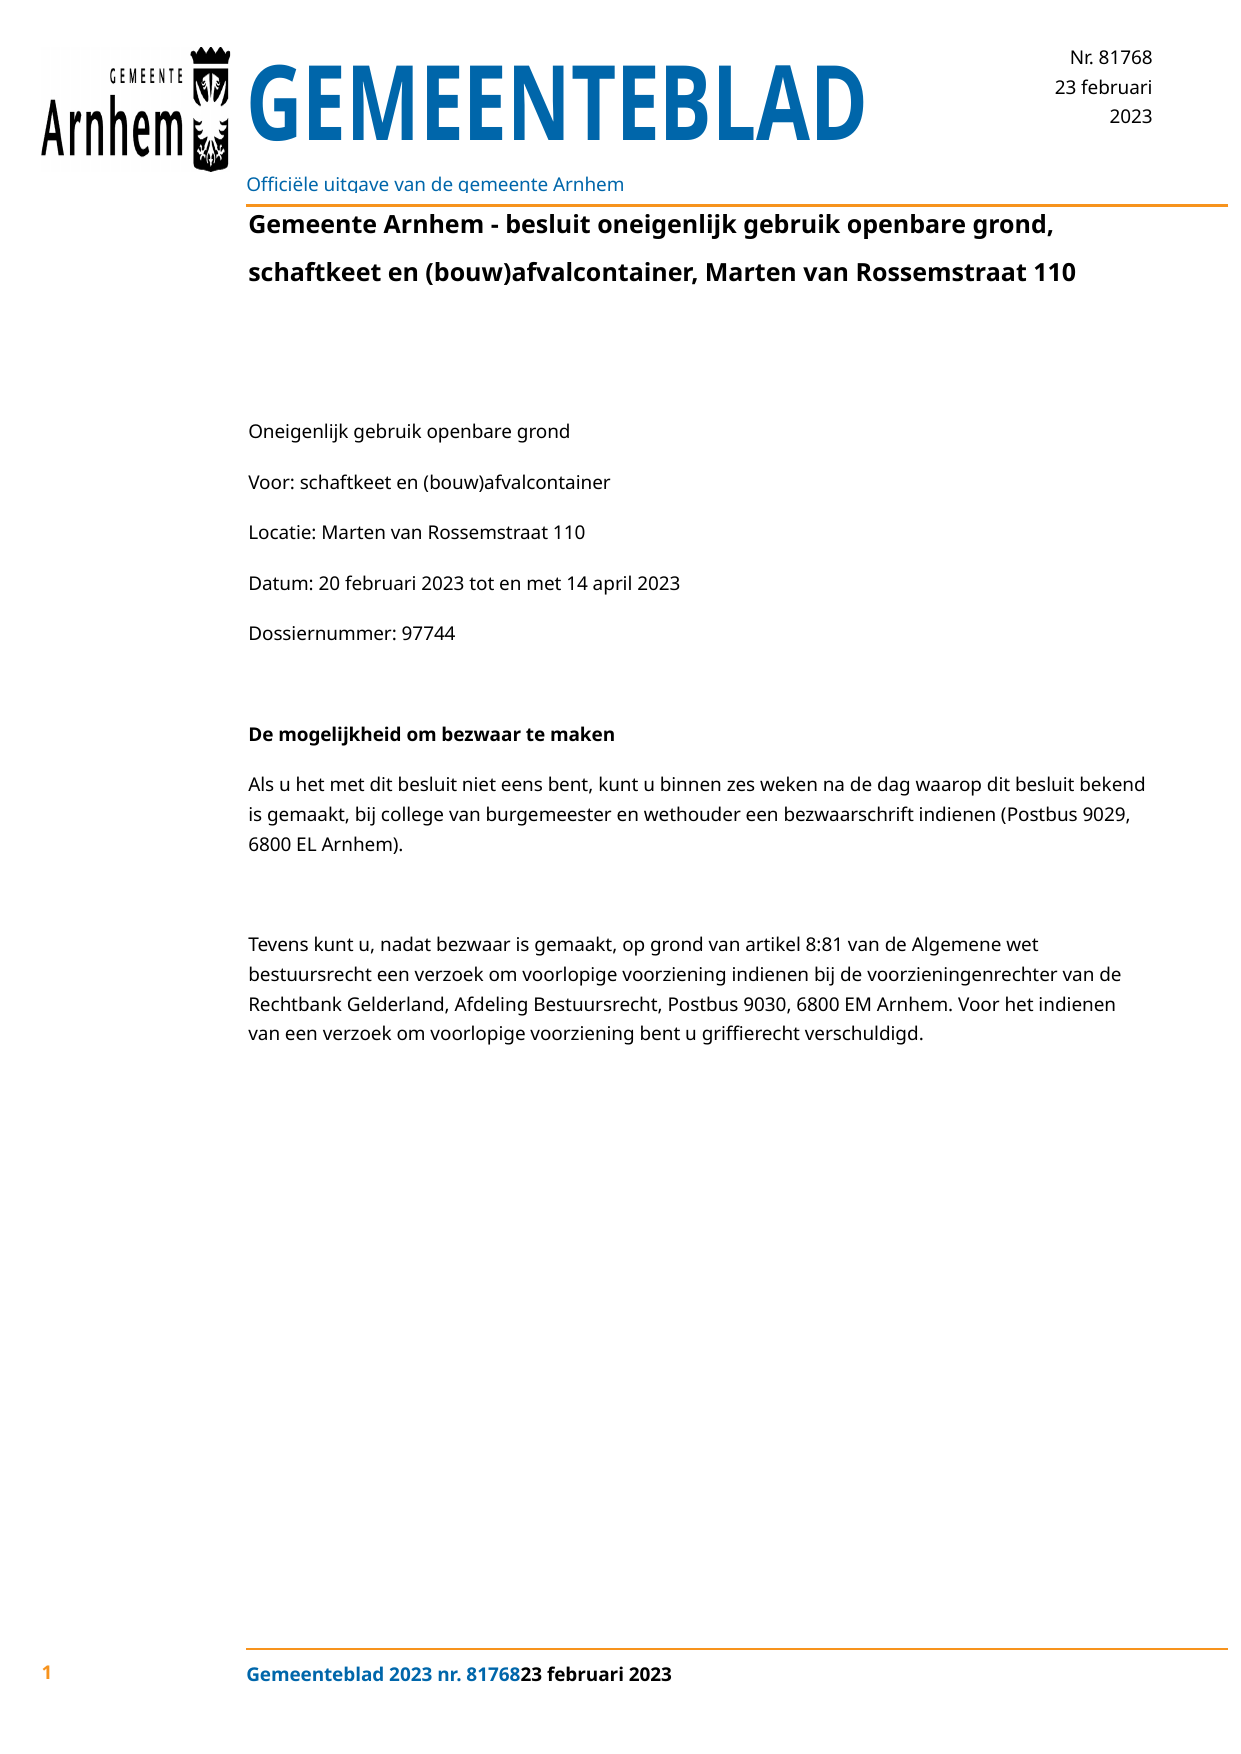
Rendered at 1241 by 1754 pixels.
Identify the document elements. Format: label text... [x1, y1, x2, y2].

text Gemeente Arnhem - besluit oneigenlijk gebruik openbare grond, schaftkeet en (bouw)afvalcontainer, Marten van Rossemstraat 110 [248, 207, 1152, 288]
text De mogelijkheid om bezwaar te maken [248, 721, 1152, 747]
text Dossiernummer: 97744 [248, 620, 1152, 646]
text Oneigenlijk gebruik openbare grond [248, 419, 1152, 444]
text Tevens kunt u, nadat bezwaar is gemaakt, op grond van artikel 8:81 van de Algemene wet bestuursrecht een verzoek om voorlopige voorziening indienen bij de voorzieningenrechter van de Rechtbank Gelderland, Afdeling Bestuursrecht, Postbus 9030, 6800 EM Arnhem. Voor het indienen van een verzoek om voorlopige voorziening bent u griffierecht verschuldigd. [248, 932, 1152, 1046]
text Locatie: Marten van Rossemstraat 110 [248, 519, 1152, 545]
text Datum: 20 februari 2023 tot en met 14 april 2023 [248, 570, 1152, 596]
text Als u het met dit besluit niet eens bent, kunt u binnen zes weken na de dag waarop dit besluit bekend is gemaakt, bij college van burgemeester en wethouder een bezwaarschrift indienen (Postbus 9029, 6800 EL Arnhem). [248, 772, 1152, 857]
text Voor: schaftkeet en (bouw)afvalcontainer [248, 469, 1152, 495]
picture [41, 47, 231, 172]
